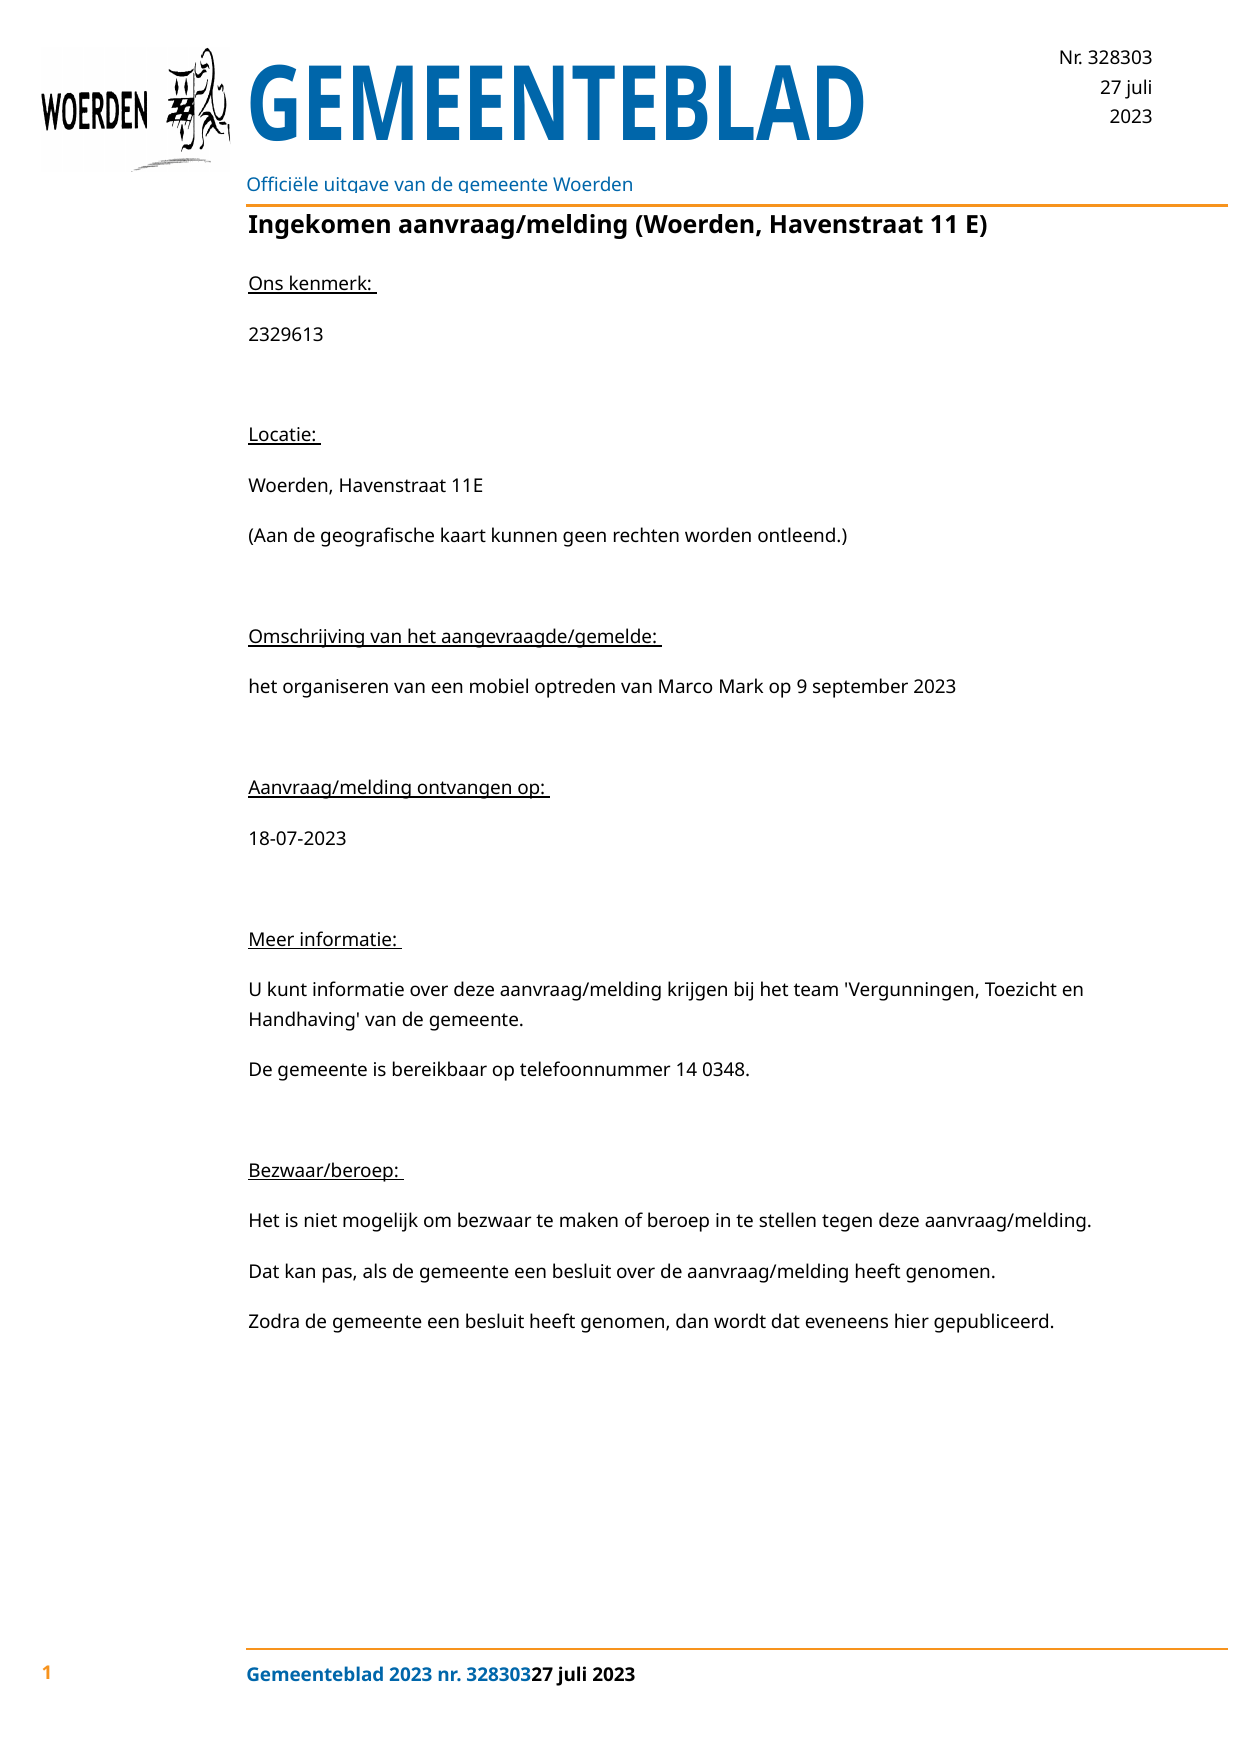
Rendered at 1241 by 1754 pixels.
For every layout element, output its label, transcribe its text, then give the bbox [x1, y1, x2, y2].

text 2329613 [248, 321, 1152, 346]
text Zodra de gemeente een besluit heeft genomen, dan wordt dat eveneens hier gepubliceerd. [248, 1308, 1152, 1334]
text Locatie: [248, 422, 1152, 447]
text 18-07-2023 [248, 825, 1152, 851]
text Dat kan pas, als de gemeente een besluit over de aanvraag/melding heeft genomen. [248, 1258, 1152, 1283]
text Meer informatie: [248, 926, 1152, 951]
text Aanvraag/melding ontvangen op: [248, 774, 1152, 800]
text Ons kenmerk: [248, 270, 1152, 296]
text Omschrijving van het aangevraagde/gemelde: [248, 623, 1152, 649]
text De gemeente is bereikbaar op telefoonnummer 14 0348. [248, 1056, 1152, 1082]
text Woerden, Havenstraat 11E [248, 472, 1152, 498]
picture [41, 47, 231, 172]
text Ingekomen aanvraag/melding (Woerden, Havenstraat 11 E) [248, 207, 1152, 241]
text U kunt informatie over deze aanvraag/melding krijgen bij het team 'Vergunningen, Toezicht en Handhaving' van de gemeente. [248, 976, 1152, 1031]
text het organiseren van een mobiel optreden van Marco Mark op 9 september 2023 [248, 674, 1152, 699]
text Het is niet mogelijk om bezwaar te maken of beroep in te stellen tegen deze aanvraag/melding. [248, 1207, 1152, 1233]
text Bezwaar/beroep: [248, 1157, 1152, 1183]
text (Aan de geografische kaart kunnen geen rechten worden ontleend.) [248, 522, 1152, 548]
